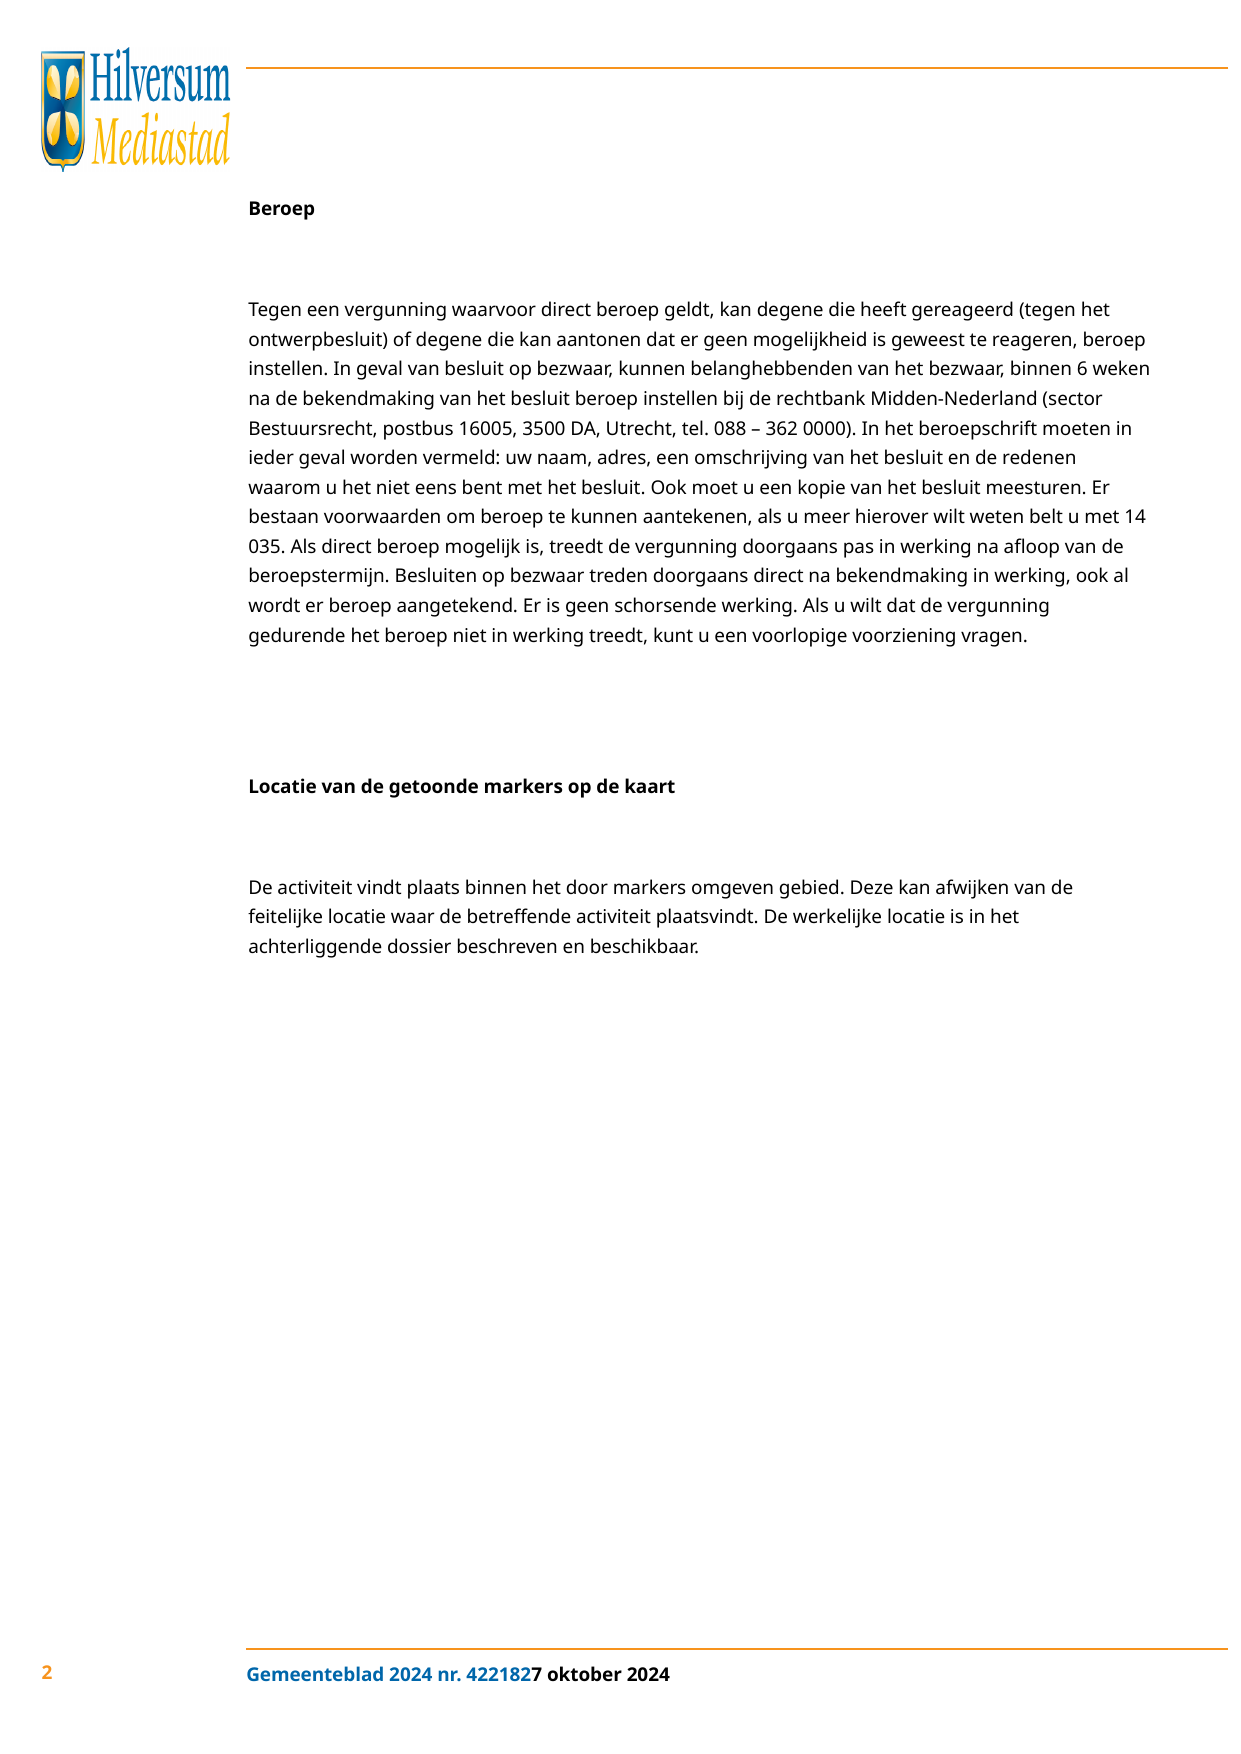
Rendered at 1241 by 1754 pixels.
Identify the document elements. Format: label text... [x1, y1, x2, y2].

text De activiteit vindt plaats binnen het door markers omgeven gebied. Deze kan afwijken van de feitelijke locatie waar de betreffende activiteit plaatsvindt. De werkelijke locatie is in het achterliggende dossier beschreven en beschikbaar. [248, 874, 1152, 959]
text Locatie van de getoonde markers op de kaart [248, 773, 1152, 799]
text Beroep [248, 196, 1152, 221]
picture [41, 47, 231, 172]
text Tegen een vergunning waarvoor direct beroep geldt, kan degene die heeft gereageerd (tegen het ontwerpbesluit) of degene die kan aantonen dat er geen mogelijkheid is geweest te reageren, beroep instellen. In geval van besluit op bezwaar, kunnen belanghebbenden van het bezwaar, binnen 6 weken na de bekendmaking van het besluit beroep instellen bij de rechtbank Midden-Nederland (sector Bestuursrecht, postbus 16005, 3500 DA, Utrecht, tel. 088 – 362 0000). In het beroepschrift moeten in ieder geval worden vermeld: uw naam, adres, een omschrijving van het besluit en de redenen waarom u het niet eens bent met het besluit. Ook moet u een kopie van het besluit meesturen. Er bestaan voorwaarden om beroep te kunnen aantekenen, als u meer hierover wilt weten belt u met 14 035. Als direct beroep mogelijk is, treedt de vergunning doorgaans pas in werking na afloop van de beroepstermijn. Besluiten op bezwaar treden doorgaans direct na bekendmaking in werking, ook al wordt er beroep aangetekend. Er is geen schorsende werking. Als u wilt dat de vergunning gedurende het beroep niet in werking treedt, kunt u een voorlopige voorziening vragen. [248, 296, 1152, 648]
